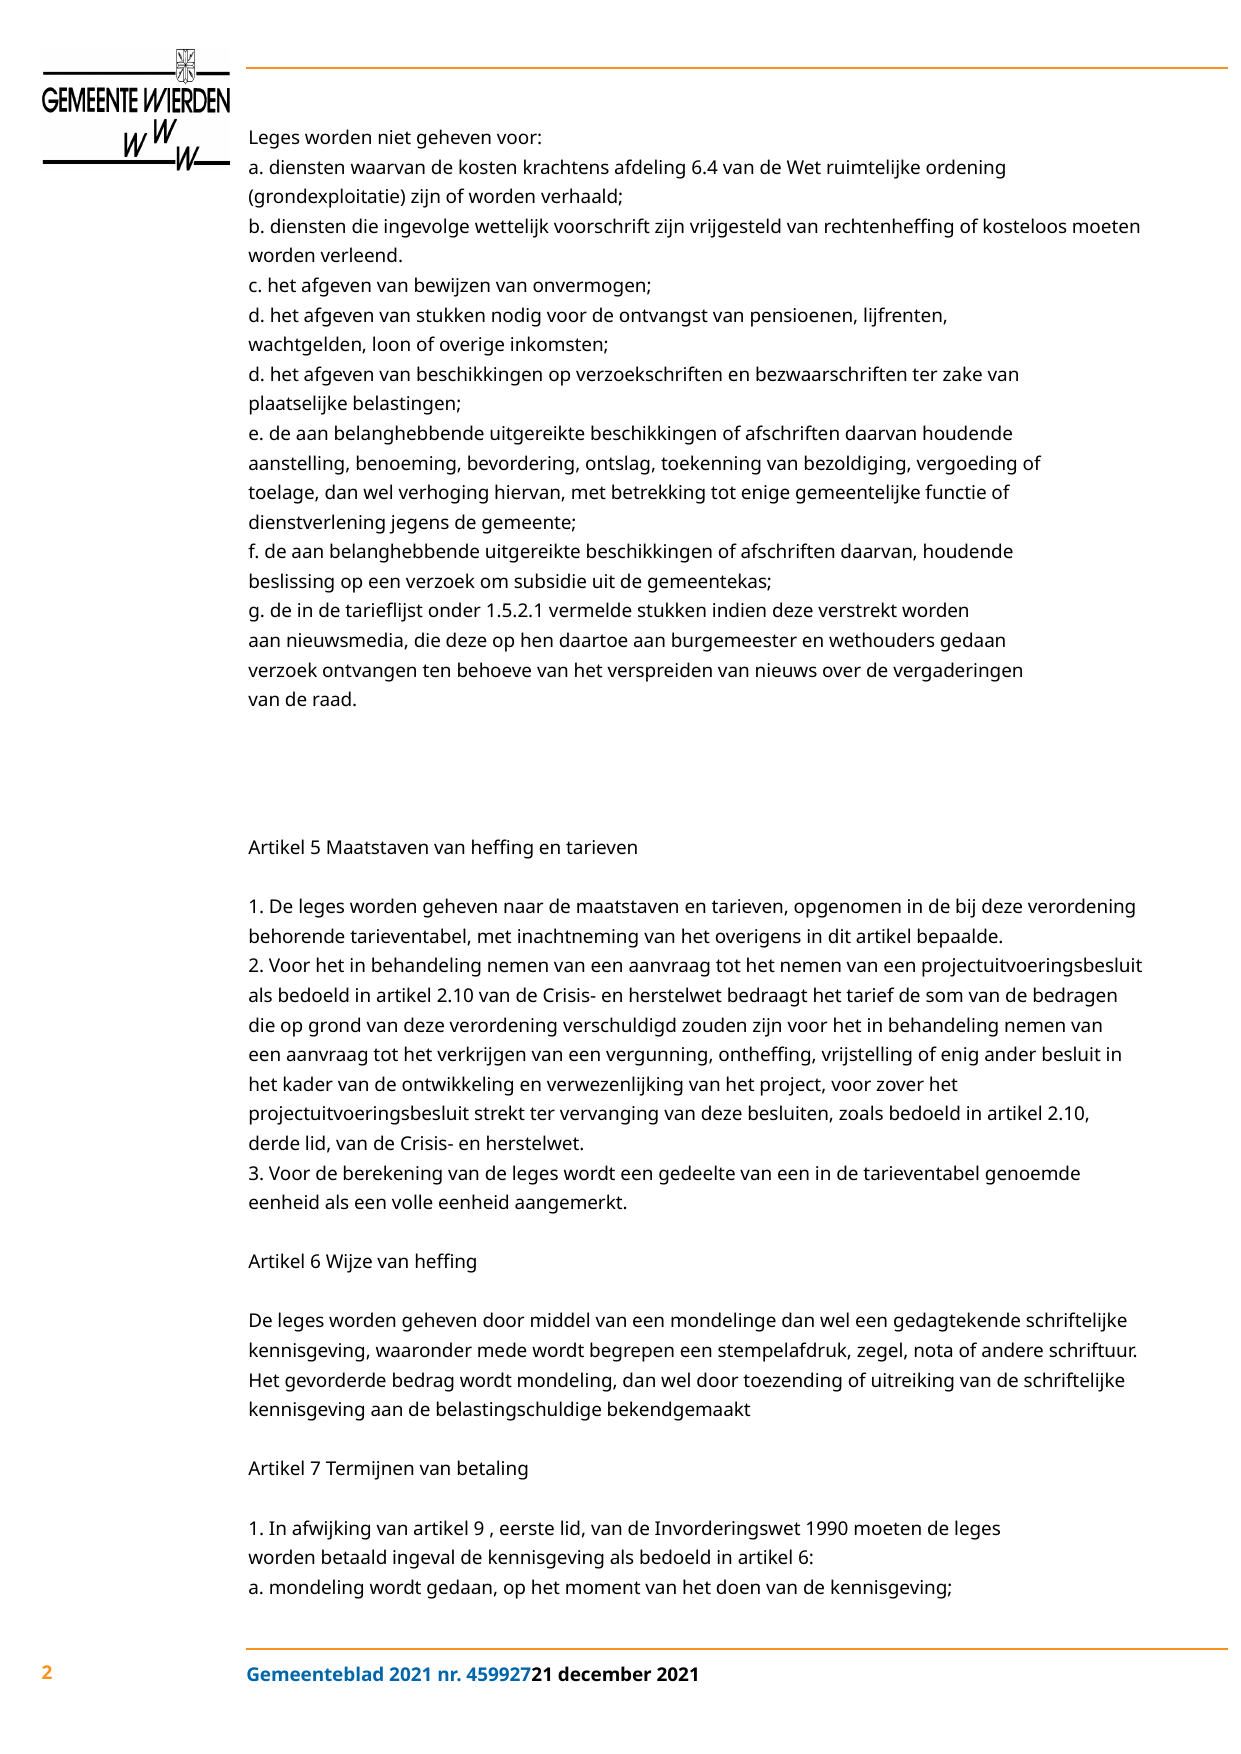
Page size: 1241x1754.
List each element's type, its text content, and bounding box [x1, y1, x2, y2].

text 1. In afwijking van artikel 9 , eerste lid, van de Invorderingswet 1990 moeten de leges [248, 1515, 1152, 1541]
text Leges worden niet geheven voor: [248, 124, 1152, 150]
text projectuitvoeringsbesluit strekt ter vervanging van deze besluiten, zoals bedoeld in artikel 2.10, [248, 1101, 1152, 1126]
picture [41, 47, 231, 172]
text plaatselijke belastingen; [248, 391, 1152, 416]
text c. het afgeven van bewijzen van onvermogen; [248, 272, 1152, 298]
text 2. Voor het in behandeling nemen van een aanvraag tot het nemen van een projectuitvoeringsbesluit [248, 953, 1152, 978]
text Artikel 6 Wijze van heffing [248, 1248, 1152, 1274]
text f. de aan belanghebbende uitgereikte beschikkingen of afschriften daarvan, houdende [248, 538, 1152, 564]
text Artikel 7 Termijnen van betaling [248, 1456, 1152, 1481]
text 3. Voor de berekening van de leges wordt een gedeelte van een in de tarieventabel genoemde [248, 1160, 1152, 1186]
text e. de aan belanghebbende uitgereikte beschikkingen of afschriften daarvan houdende [248, 420, 1152, 446]
text worden betaald ingeval de kennisgeving als bedoeld in artikel 6: [248, 1544, 1152, 1570]
text 1. De leges worden geheven naar de maatstaven en tarieven, opgenomen in de bij deze verordening [248, 893, 1152, 919]
text als bedoeld in artikel 2.10 van de Crisis- en herstelwet bedraagt het tarief de som van de bedragen [248, 982, 1152, 1008]
text aan nieuwsmedia, die deze op hen daartoe aan burgemeester en wethouders gedaan [248, 627, 1152, 653]
text aanstelling, benoeming, bevordering, ontslag, toekenning van bezoldiging, vergoeding of [248, 450, 1152, 476]
text d. het afgeven van stukken nodig voor de ontvangst van pensioenen, lijfrenten, [248, 302, 1152, 328]
text die op grond van deze verordening verschuldigd zouden zijn voor het in behandeling nemen van [248, 1012, 1152, 1038]
text behorende tarieventabel, met inachtneming van het overigens in dit artikel bepaalde. [248, 923, 1152, 949]
text worden verleend. [248, 243, 1152, 268]
text De leges worden geheven door middel van een mondelinge dan wel een gedagtekende schriftelijke kennisgeving, waaronder mede wordt begrepen een stempelafdruk, zegel, nota of andere schriftuur. Het gevorderde bedrag wordt mondeling, dan wel door toezending of uitreiking van de schriftelijke kennisgeving aan de belastingschuldige bekendgemaakt [248, 1308, 1152, 1422]
text derde lid, van de Crisis- en herstelwet. [248, 1130, 1152, 1156]
text Artikel 5 Maatstaven van heffing en tarieven [248, 834, 1152, 860]
text eenheid als een volle eenheid aangemerkt. [248, 1189, 1152, 1215]
text wachtgelden, loon of overige inkomsten; [248, 331, 1152, 357]
text verzoek ontvangen ten behoeve van het verspreiden van nieuws over de vergaderingen [248, 657, 1152, 683]
text het kader van de ontwikkeling en verwezenlijking van het project, voor zover het [248, 1071, 1152, 1097]
text d. het afgeven van beschikkingen op verzoekschriften en bezwaarschriften ter zake van [248, 361, 1152, 387]
text toelage, dan wel verhoging hiervan, met betrekking tot enige gemeentelijke functie of [248, 479, 1152, 505]
text g. de in de tarieflijst onder 1.5.2.1 vermelde stukken indien deze verstrekt worden [248, 598, 1152, 623]
text een aanvraag tot het verkrijgen van een vergunning, ontheffing, vrijstelling of enig ander besluit in [248, 1041, 1152, 1067]
text a. diensten waarvan de kosten krachtens afdeling 6.4 van de Wet ruimtelijke ordening [248, 154, 1152, 180]
text b. diensten die ingevolge wettelijk voorschrift zijn vrijgesteld van rechtenheffing of kosteloos moeten [248, 213, 1152, 239]
text (grondexploitatie) zijn of worden verhaald; [248, 183, 1152, 209]
text a. mondeling wordt gedaan, op het moment van het doen van de kennisgeving; [248, 1574, 1152, 1600]
text dienstverlening jegens de gemeente; [248, 509, 1152, 535]
text beslissing op een verzoek om subsidie uit de gemeentekas; [248, 568, 1152, 594]
text van de raad. [248, 686, 1152, 712]
